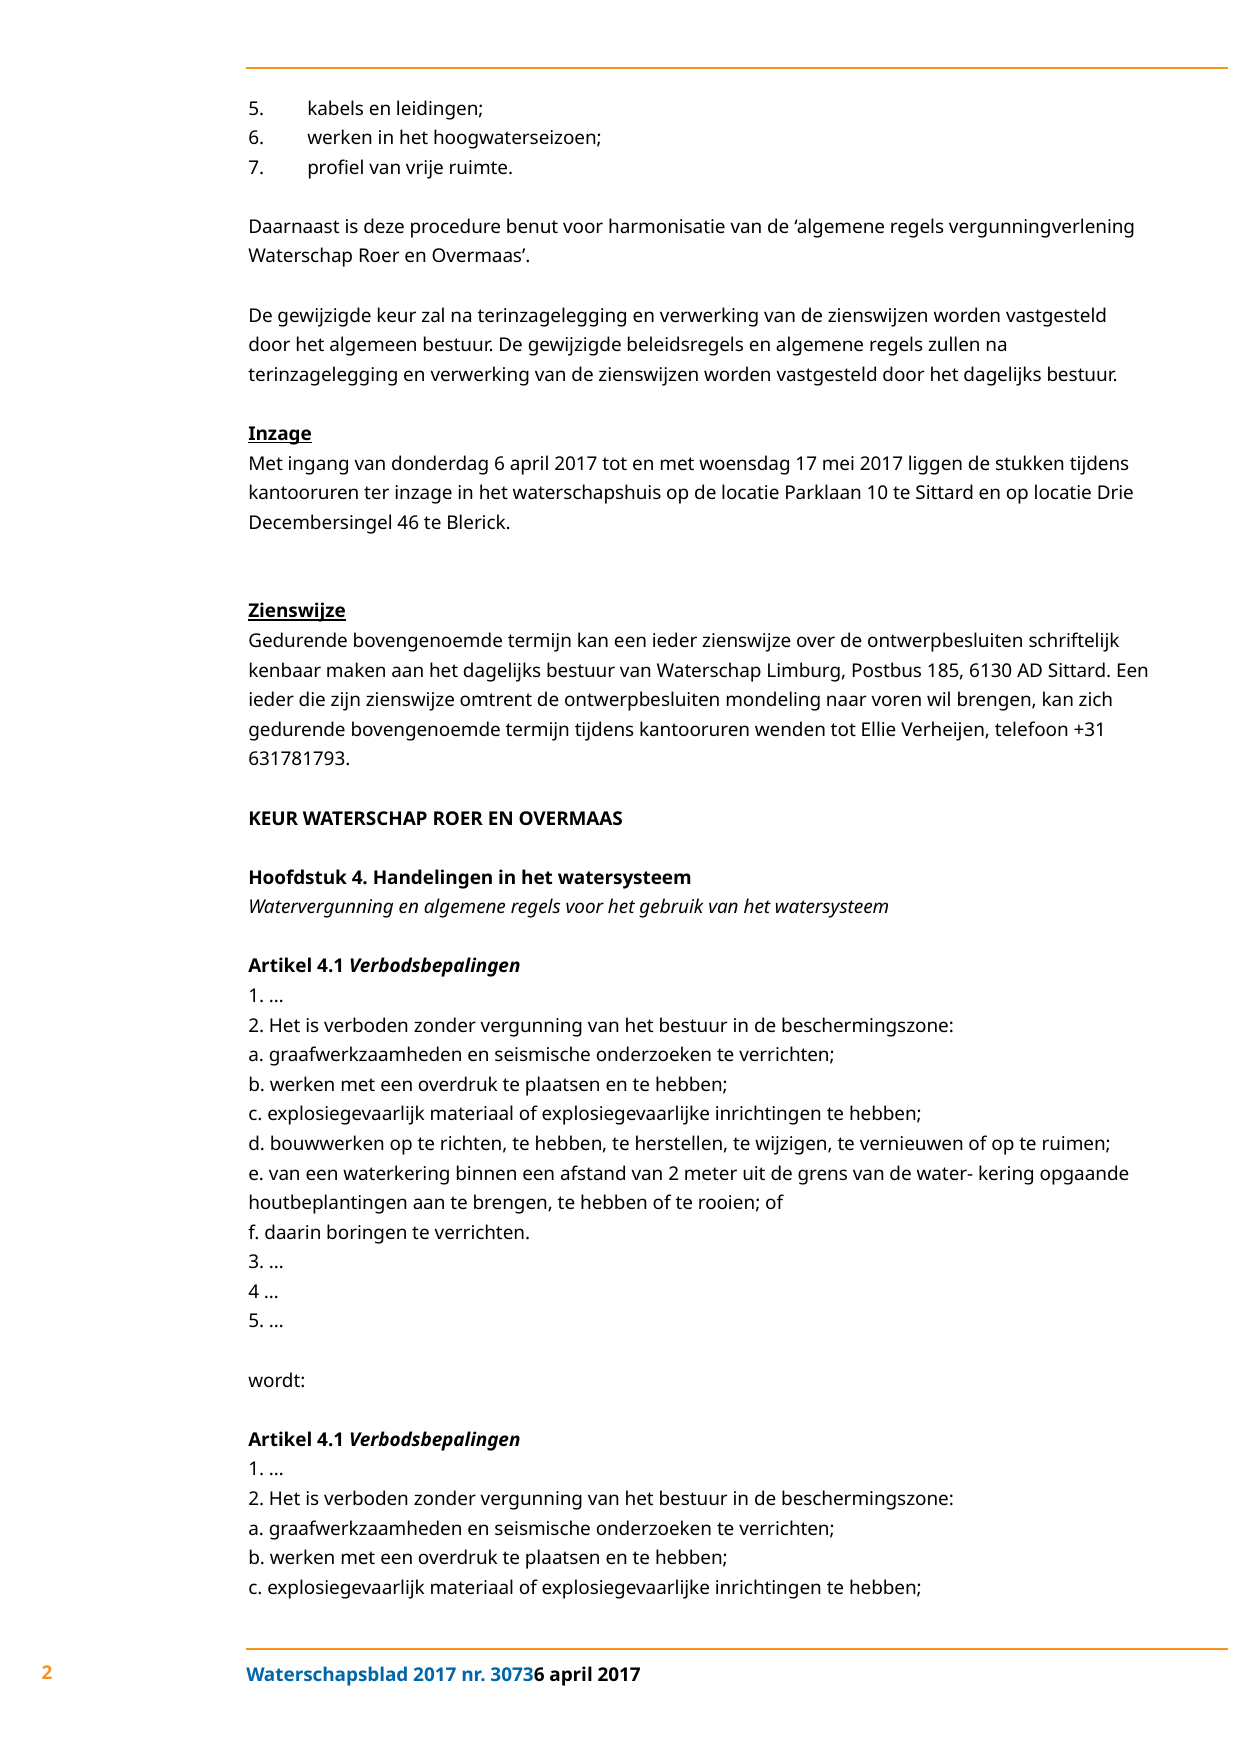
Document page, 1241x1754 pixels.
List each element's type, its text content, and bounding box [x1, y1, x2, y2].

text c. explosiegevaarlijk materiaal of explosiegevaarlijke inrichtingen te hebben; [248, 1574, 1152, 1600]
text 5. … [248, 1308, 1152, 1333]
text e. van een waterkering binnen een afstand van 2 meter uit de grens van de water- kering opgaande houtbeplantingen aan te brengen, te hebben of te rooien; of [248, 1160, 1152, 1215]
text 3. … [248, 1248, 1152, 1274]
text b. werken met een overdruk te plaatsen en te hebben; [248, 1071, 1152, 1097]
text Daarnaast is deze procedure benut voor harmonisatie van de ‘algemene regels vergunning­verlening Waterschap Roer en Overmaas’. [248, 213, 1152, 268]
text 2. Het is verboden zonder vergunning van het bestuur in de beschermingszone: [248, 1012, 1152, 1038]
text d. bouwwerken op te richten, te hebben, te herstellen, te wijzigen, te vernieuwen of op te ruimen; [248, 1130, 1152, 1156]
text Met ingang van donderdag 6 april 2017 tot en met woensdag 17 mei 2017 liggen de stukken tijdens kantooruren ter inzage in het waterschapshuis op de locatie Parklaan 10 te Sittard en op locatie Drie Decembersingel 46 te Blerick. [248, 450, 1152, 535]
text Hoofdstuk 4. Handelingen in het watersysteem [248, 864, 1152, 890]
picture [41, 47, 231, 172]
text a. graafwerkzaamheden en seismische onderzoeken te verrichten; [248, 1041, 1152, 1067]
list werken in het hoogwaterseizoen; [248, 124, 1152, 150]
text wordt: [248, 1367, 1152, 1393]
text a. graafwerkzaamheden en seismische onderzoeken te verrichten; [248, 1515, 1152, 1541]
text Zienswijze [248, 598, 1152, 623]
text b. werken met een overdruk te plaatsen en te hebben; [248, 1544, 1152, 1570]
text 4 … [248, 1278, 1152, 1304]
text De gewijzigde keur zal na terinzagelegging en verwerking van de zienswijzen worden vastgesteld door het algemeen bestuur. De gewijzigde beleidsregels en algemene regels zullen na terinzagelegging en verwerking van de zienswijzen worden vastgesteld door het dagelijks bestuur. [248, 302, 1152, 387]
text 2. Het is verboden zonder vergunning van het bestuur in de beschermingszone: [248, 1485, 1152, 1511]
list profiel van vrije ruimte. [248, 154, 1152, 180]
text Artikel 4.1 Verbodsbepalingen [248, 1426, 1152, 1452]
text Inzage [248, 420, 1152, 446]
text Gedurende bovengenoemde termijn kan een ieder zienswijze over de ontwerpbesluiten schriftelijk kenbaar maken aan het dagelijks bestuur van Waterschap Limburg, Postbus 185, 6130 AD Sittard. Een ieder die zijn zienswijze omtrent de ontwerpbesluiten mondeling naar voren wil brengen, kan zich gedurende bovengenoemde termijn tijdens kantooruren wenden tot Ellie Verheijen, telefoon +31 631781793. [248, 627, 1152, 771]
list kabels en leidingen; [248, 95, 1152, 121]
text 1. … [248, 1456, 1152, 1481]
text Watervergunning en algemene regels voor het gebruik van het watersysteem [248, 893, 1152, 919]
text c. explosiegevaarlijk materiaal of explosiegevaarlijke inrichtingen te hebben; [248, 1101, 1152, 1126]
text Artikel 4.1 Verbodsbepalingen [248, 953, 1152, 978]
text 1. … [248, 982, 1152, 1008]
text f. daarin boringen te verrichten. [248, 1219, 1152, 1245]
text KEUR WATERSCHAP ROER EN OVERMAAS [248, 805, 1152, 831]
